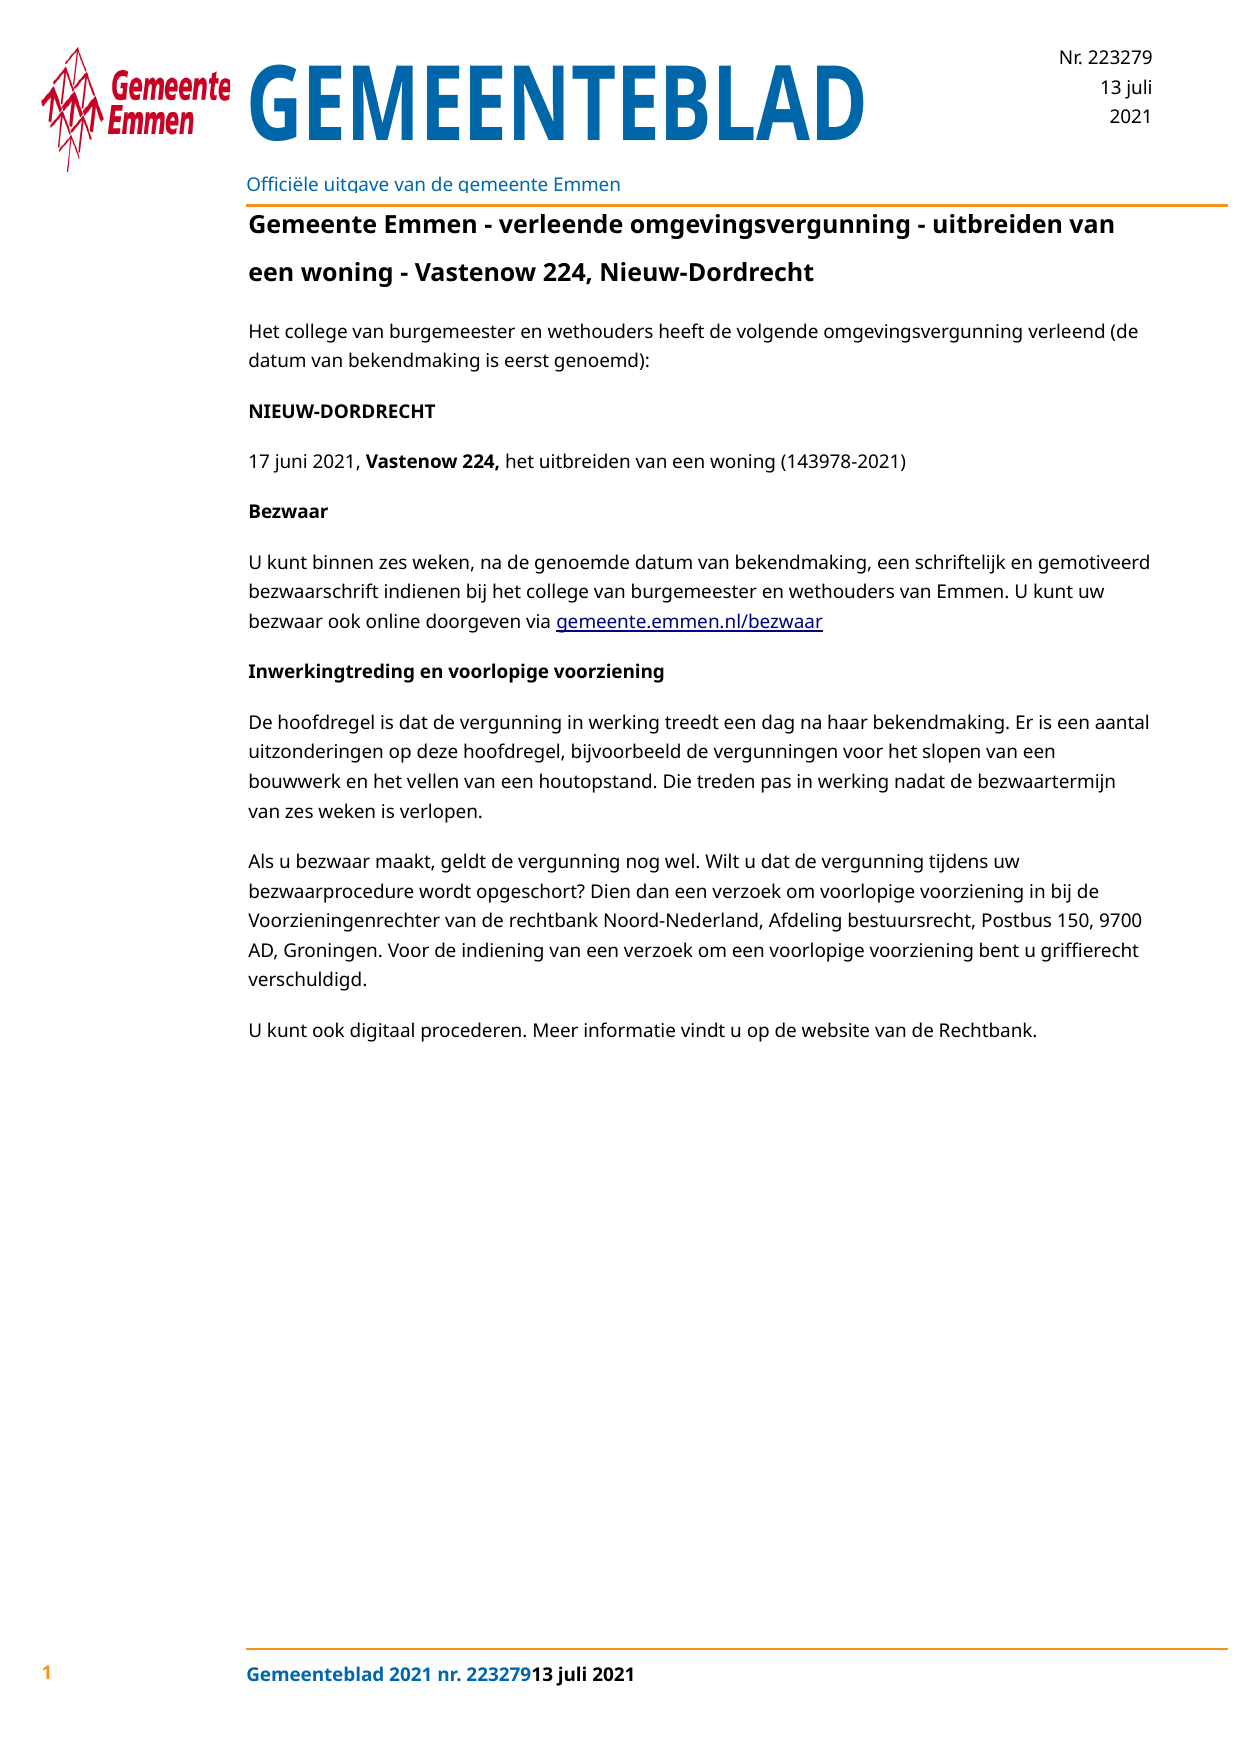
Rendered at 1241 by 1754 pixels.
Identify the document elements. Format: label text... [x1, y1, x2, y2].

text 17 juni 2021, Vastenow 224, het uitbreiden van een woning (143978-2021) [248, 448, 1152, 474]
text U kunt ook digitaal procederen. Meer informatie vindt u op de website van de Rechtbank. [248, 1017, 1152, 1043]
text NIEUW-DORDRECHT [248, 398, 1152, 424]
text De hoofdregel is dat de vergunning in werking treedt een dag na haar bekendmaking. Er is een aantal uitzonderingen op deze hoofdregel, bijvoorbeeld de vergunningen voor het slopen van een bouwwerk en het vellen van een houtopstand. Die treden pas in werking nadat de bezwaartermijn van zes weken is verlopen. [248, 709, 1152, 824]
text Inwerkingtreding en voorlopige voorziening [248, 659, 1152, 684]
text Het college van burgemeester en wethouders heeft de volgende omgevingsvergunning verleend (de datum van bekendmaking is eerst genoemd): [248, 318, 1152, 373]
picture [41, 47, 231, 172]
text Gemeente Emmen - verleende omgevingsvergunning - uitbreiden van een woning - Vastenow 224, Nieuw-Dordrecht [248, 207, 1152, 288]
text Als u bezwaar maakt, geldt de vergunning nog wel. Wilt u dat de vergunning tijdens uw bezwaarprocedure wordt opgeschort? Dien dan een verzoek om voorlopige voorziening in bij de Voorzieningenrechter van de rechtbank Noord-Nederland, Afdeling bestuursrecht, Postbus 150, 9700 AD, Groningen. Voor de indiening van een verzoek om een voorlopige voorziening bent u griffierecht verschuldigd. [248, 848, 1152, 992]
text Bezwaar [248, 499, 1152, 524]
text U kunt binnen zes weken, na de genoemde datum van bekendmaking, een schriftelijk en gemotiveerd bezwaarschrift indienen bij het college van burgemeester en wethouders van Emmen. U kunt uw bezwaar ook online doorgeven via gemeente.emmen.nl/bezwaar [248, 549, 1152, 634]
